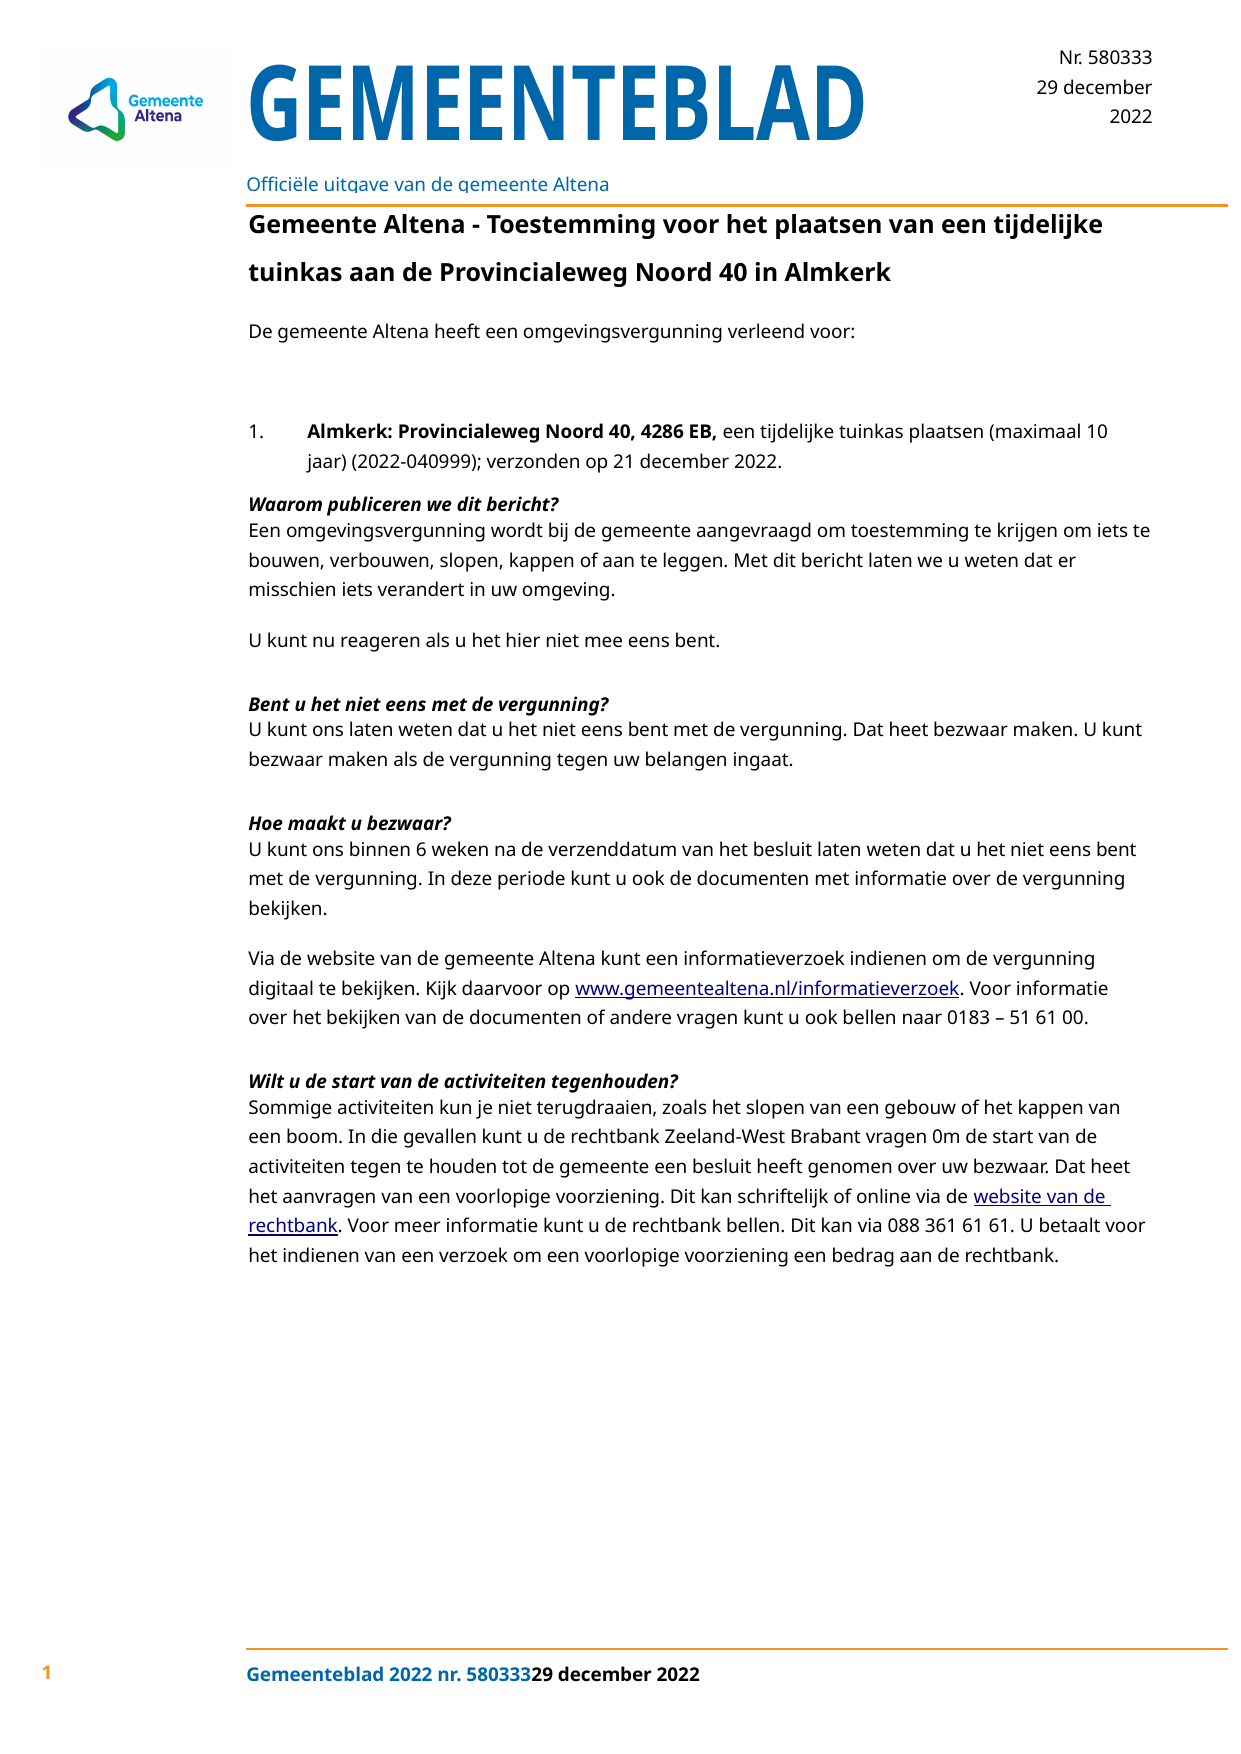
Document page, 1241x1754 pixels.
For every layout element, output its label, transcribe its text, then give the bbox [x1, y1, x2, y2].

text Waarom publiceren we dit bericht? [248, 491, 1152, 517]
text U kunt ons laten weten dat u het niet eens bent met de vergunning. Dat heet bezwaar maken. U kunt bezwaar maken als de vergunning tegen uw belangen ingaat. [248, 716, 1152, 772]
text Via de website van de gemeente Altena kunt een informatieverzoek indienen om de vergunning digitaal te bekijken. Kijk daarvoor op www.gemeentealtena.nl/informatieverzoek. Voor informatie over het bekijken van de documenten of andere vragen kunt u ook bellen naar 0183 – 51 61 00. [248, 945, 1152, 1030]
text Bent u het niet eens met de vergunning? [248, 691, 1152, 716]
text Gemeente Altena - Toestemming voor het plaatsen van een tijdelijke tuinkas aan de Provincialeweg Noord 40 in Almkerk [248, 207, 1152, 288]
text Hoe maakt u bezwaar? [248, 810, 1152, 836]
text Wilt u de start van de activiteiten tegenhouden? [248, 1068, 1152, 1094]
text U kunt ons binnen 6 weken na de verzenddatum van het besluit laten weten dat u het niet eens bent met de vergunning. In deze periode kunt u ook de documenten met informatie over de vergunning bekijken. [248, 836, 1152, 921]
list Almkerk: Provincialeweg Noord 40, 4286 EB, een tijdelijke tuinkas plaatsen (maximaal 10 jaar) (2022-040999); verzonden op 21 december 2022. [248, 419, 1152, 474]
text Een omgevingsvergunning wordt bij de gemeente aangevraagd om toestemming te krijgen om iets te bouwen, verbouwen, slopen, kappen of aan te leggen. Met dit bericht laten we u weten dat er misschien iets verandert in uw omgeving. [248, 517, 1152, 602]
text U kunt nu reageren als u het hier niet mee eens bent. [248, 627, 1152, 652]
picture [41, 47, 231, 172]
text Sommige activiteiten kun je niet terugdraaien, zoals het slopen van een gebouw of het kappen van een boom. In die gevallen kunt u de rechtbank Zeeland-West Brabant vragen 0m de start van de activiteiten tegen te houden tot de gemeente een besluit heeft genomen over uw bezwaar. Dat heet het aanvragen van een voorlopige voorziening. Dit kan schriftelijk of online via de website van de rechtbank. Voor meer informatie kunt u de rechtbank bellen. Dit kan via 088 361 61 61. U betaalt voor het indienen van een verzoek om een voorlopige voorziening een bedrag aan de rechtbank. [248, 1094, 1152, 1268]
text De gemeente Altena heeft een omgevingsvergunning verleend voor: [248, 318, 1152, 344]
